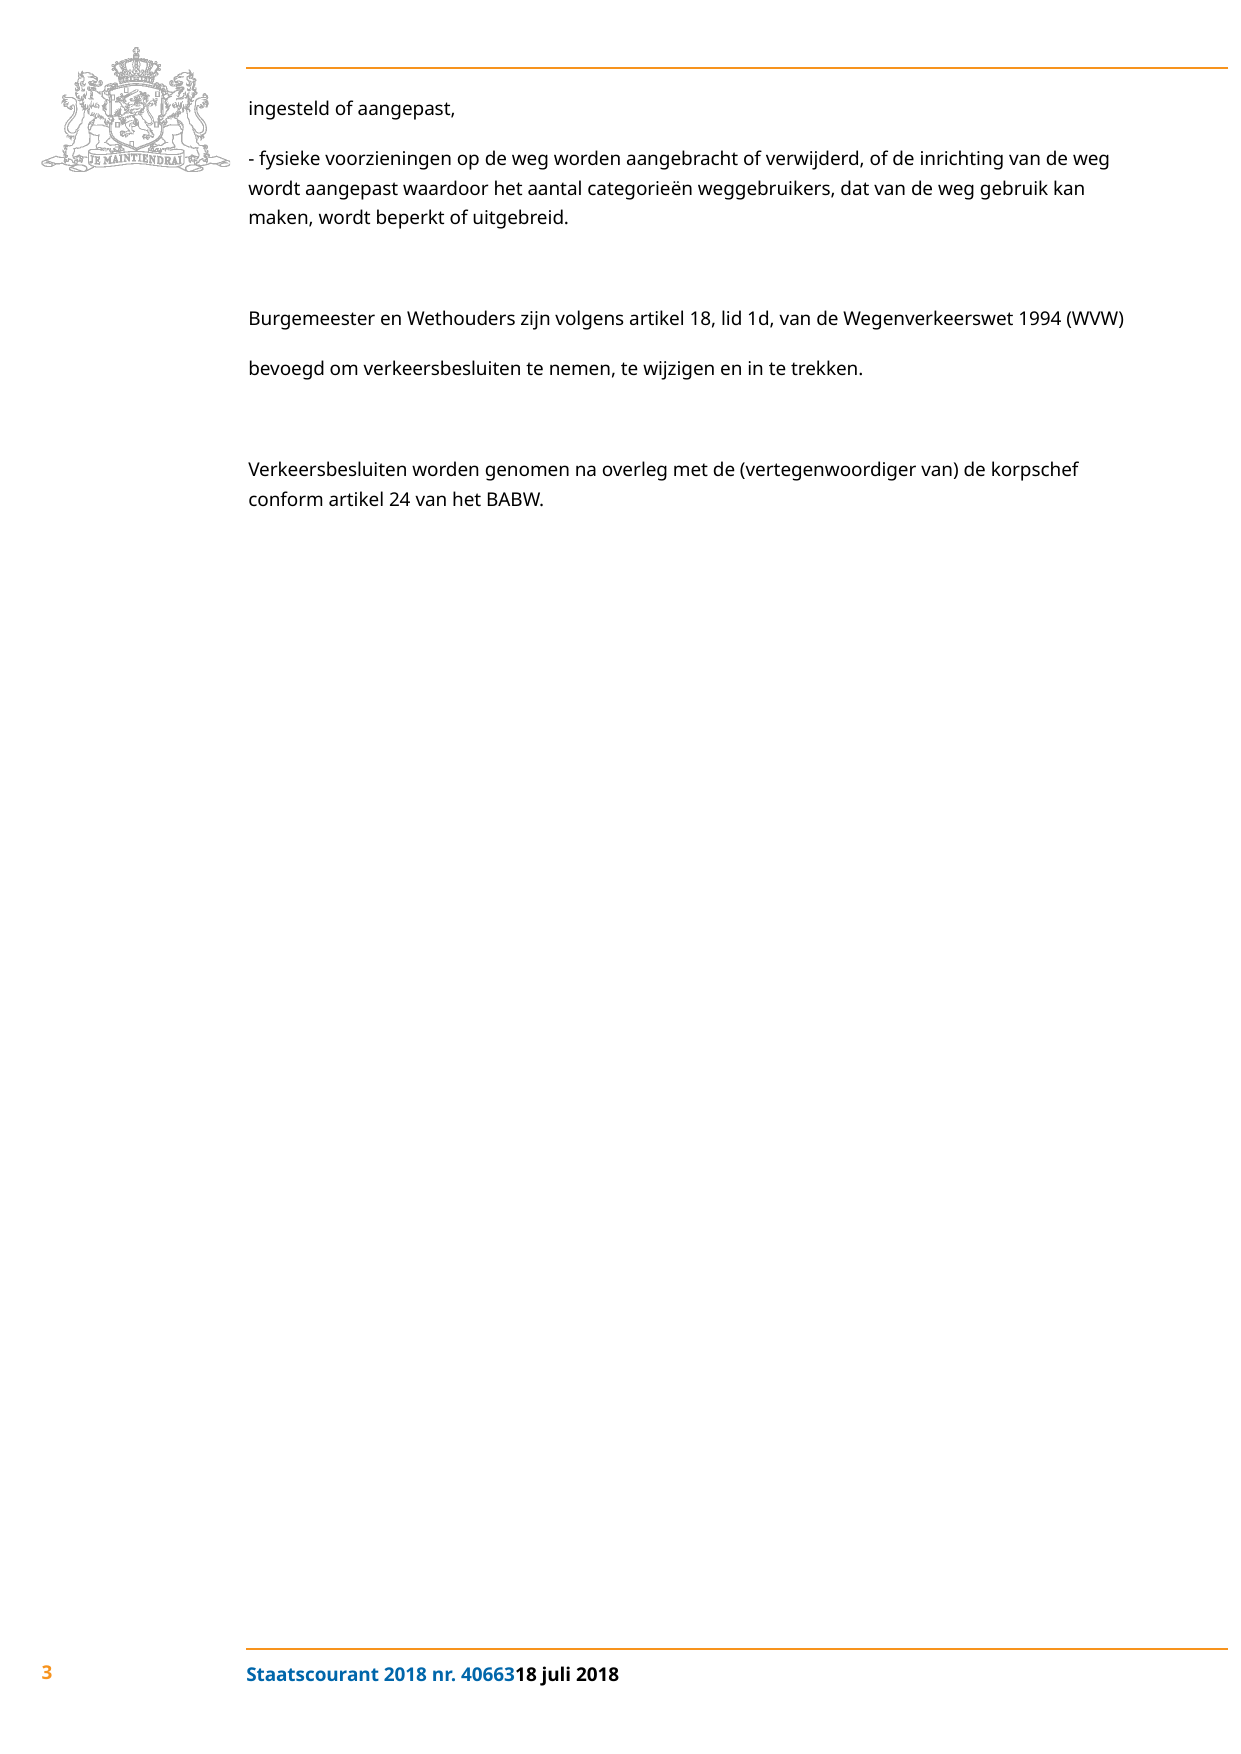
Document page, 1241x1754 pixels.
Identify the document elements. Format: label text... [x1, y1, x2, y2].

text - fysieke voorzieningen op de weg worden aangebracht of verwijderd, of de inrichting van de weg wordt aangepast waardoor het aantal categorieën weggebruikers, dat van de weg gebruik kan maken, wordt beperkt of uitgebreid. [248, 145, 1152, 230]
picture [41, 47, 231, 172]
text Burgemeester en Wethouders zijn volgens artikel 18, lid 1d, van de Wegenverkeerswet 1994 (WVW) [248, 305, 1152, 331]
text ingesteld of aangepast, [248, 95, 1152, 121]
text bevoegd om verkeersbesluiten te nemen, te wijzigen en in te trekken. [248, 356, 1152, 381]
text Verkeersbesluiten worden genomen na overleg met de (vertegenwoordiger van) de korpschef conform artikel 24 van het BABW. [248, 456, 1152, 512]
